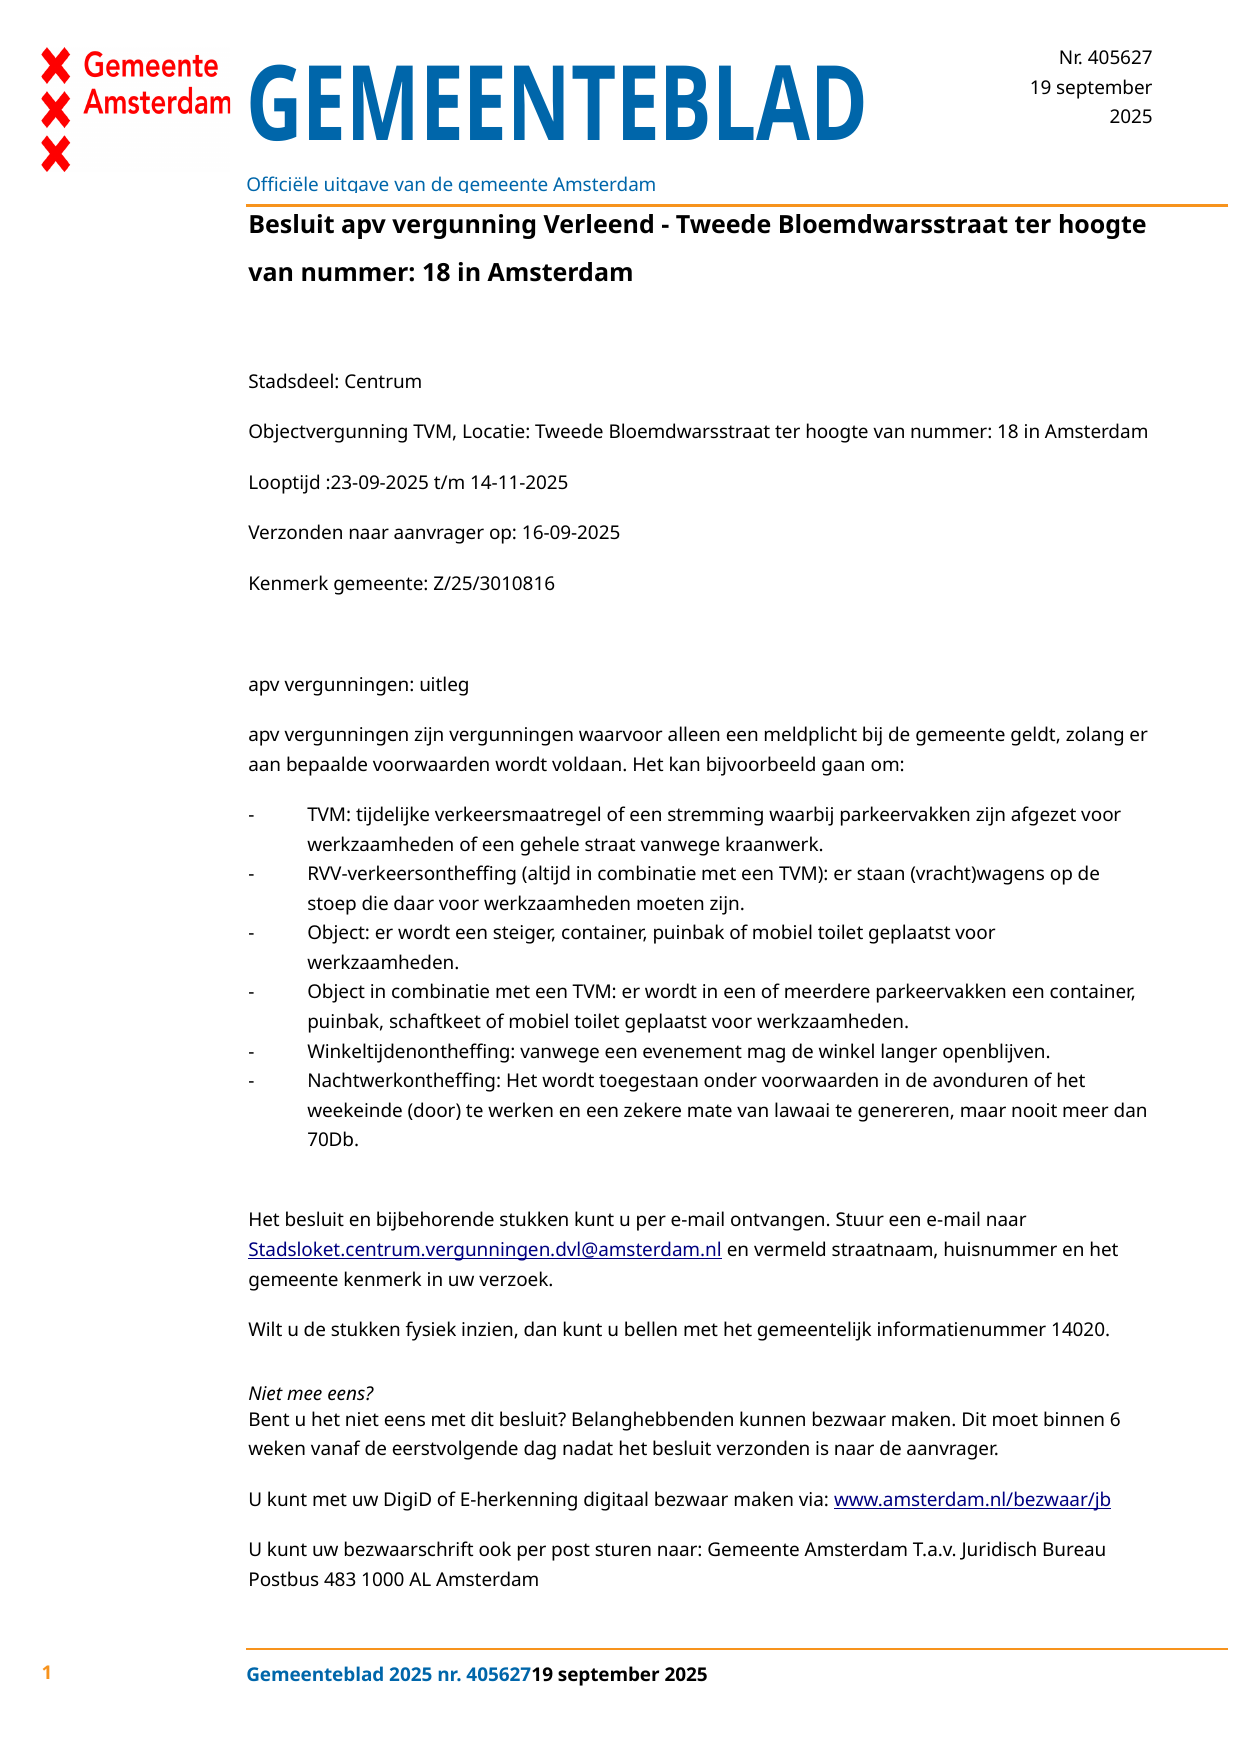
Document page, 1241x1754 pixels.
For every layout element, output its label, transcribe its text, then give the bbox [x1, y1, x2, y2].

text U kunt met uw DigiD of E-herkenning digitaal bezwaar maken via: www.amsterdam.nl/bezwaar/jb [248, 1486, 1152, 1512]
text apv vergunningen: uitleg [248, 671, 1152, 697]
list Object: er wordt een steiger, container, puinbak of mobiel toilet geplaatst voor werkzaamheden. [248, 919, 1152, 975]
text U kunt uw bezwaarschrift ook per post sturen naar: Gemeente Amsterdam T.a.v. Juridisch Bureau Postbus 483 1000 AL Amsterdam [248, 1536, 1152, 1592]
list Nachtwerkontheffing: Het wordt toegestaan onder voorwaarden in de avonduren of het weekeinde (door) te werken en een zekere mate van lawaai te genereren, maar nooit meer dan 70Db. [248, 1067, 1152, 1152]
list Winkeltijdenontheffing: vanwege een evenement mag de winkel langer openblijven. [248, 1038, 1152, 1064]
text Objectvergunning TVM, Locatie: Tweede Bloemdwarsstraat ter hoogte van nummer: 18 in Amsterdam [248, 419, 1152, 444]
text Looptijd :23-09-2025 t/m 14-11-2025 [248, 469, 1152, 495]
list TVM: tijdelijke verkeersmaatregel of een stremming waarbij parkeervakken zijn afgezet voor werkzaamheden of een gehele straat vanwege kraanwerk. [248, 801, 1152, 857]
text Bent u het niet eens met dit besluit? Belanghebbenden kunnen bezwaar maken. Dit moet binnen 6 weken vanaf de eerstvolgende dag nadat het besluit verzonden is naar de aanvrager. [248, 1406, 1152, 1461]
list Object in combinatie met een TVM: er wordt in een of meerdere parkeervakken een container, puinbak, schaftkeet of mobiel toilet geplaatst voor werkzaamheden. [248, 979, 1152, 1034]
text Besluit apv vergunning Verleend - Tweede Bloemdwarsstraat ter hoogte van nummer: 18 in Amsterdam [248, 207, 1152, 288]
text apv vergunningen zijn vergunningen waarvoor alleen een meldplicht bij de gemeente geldt, zolang er aan bepaalde voorwaarden wordt voldaan. Het kan bijvoorbeeld gaan om: [248, 721, 1152, 777]
text Het besluit en bijbehorende stukken kunt u per e-mail ontvangen. Stuur een e-mail naar Stadsloket.centrum.vergunningen.dvl@amsterdam.nl en vermeld straatnaam, huisnummer en het gemeente kenmerk in uw verzoek. [248, 1207, 1152, 1292]
picture [41, 47, 231, 172]
text Stadsdeel: Centrum [248, 368, 1152, 394]
text Verzonden naar aanvrager op: 16-09-2025 [248, 519, 1152, 545]
text Wilt u de stukken fysiek inzien, dan kunt u bellen met het gemeentelijk informatienummer 14020. [248, 1316, 1152, 1342]
text Niet mee eens? [248, 1380, 1152, 1406]
text Kenmerk gemeente: Z/25/3010816 [248, 570, 1152, 596]
list RVV-verkeersontheffing (altijd in combinatie met een TVM): er staan (vracht)wagens op de stoep die daar voor werkzaamheden moeten zijn. [248, 860, 1152, 916]
